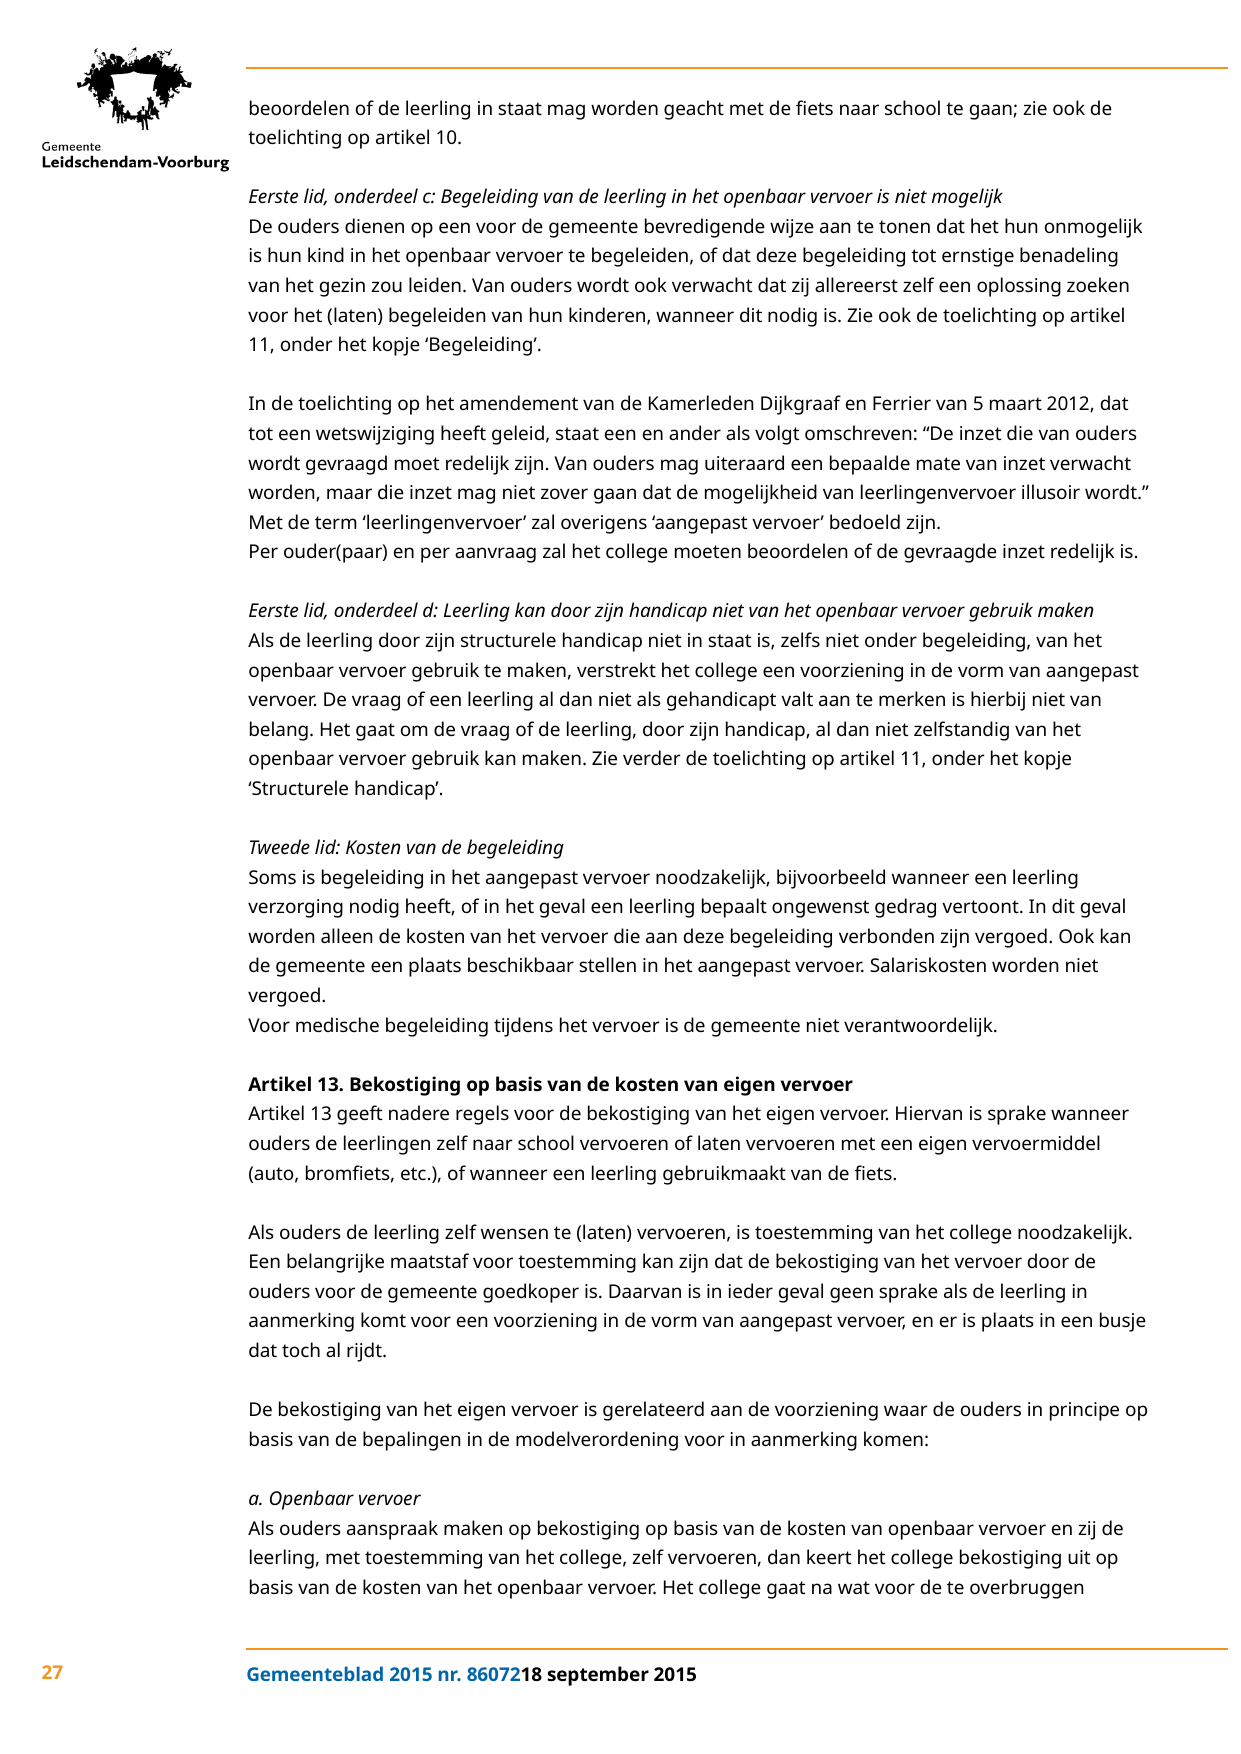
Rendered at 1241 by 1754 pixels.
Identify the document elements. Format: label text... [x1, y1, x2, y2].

picture [41, 47, 231, 172]
text beoordelen of de leerling in staat mag worden geacht met de fiets naar school te gaan; zie ook de toelichting op artikel 10. [248, 95, 1152, 150]
text De bekostiging van het eigen vervoer is gerelateerd aan de voorziening waar de ouders in principe op basis van de bepalingen in de modelverordening voor in aanmerking komen: [248, 1396, 1152, 1452]
text Tweede lid: Kosten van de begeleiding [248, 834, 1152, 860]
text Soms is begeleiding in het aangepast vervoer noodzakelijk, bijvoorbeeld wanneer een leerling verzorging nodig heeft, of in het geval een leerling bepaalt ongewenst gedrag vertoont. In dit geval worden alleen de kosten van het vervoer die aan deze begeleiding verbonden zijn vergoed. Ook kan de gemeente een plaats beschikbaar stellen in het aangepast vervoer. Salariskosten worden niet vergoed. [248, 864, 1152, 1008]
text Per ouder(paar) en per aanvraag zal het college moeten beoordelen of de gevraagde inzet redelijk is. [248, 538, 1152, 564]
text Als ouders aanspraak maken op bekostiging op basis van de kosten van openbaar vervoer en zij de leerling, met toestemming van het college, zelf vervoeren, dan keert het college bekostiging uit op basis van de kosten van het openbaar vervoer. Het college gaat na wat voor de te overbruggen [248, 1515, 1152, 1600]
text Als de leerling door zijn structurele handicap niet in staat is, zelfs niet onder begeleiding, van het openbaar vervoer gebruik te maken, verstrekt het college een voorziening in de vorm van aangepast vervoer. De vraag of een leerling al dan niet als gehandicapt valt aan te merken is hierbij niet van belang. Het gaat om de vraag of de leerling, door zijn handicap, al dan niet zelfstandig van het openbaar vervoer gebruik kan maken. Zie verder de toelichting op artikel 11, onder het kopje ‘Structurele handicap’. [248, 627, 1152, 801]
text Eerste lid, onderdeel d: Leerling kan door zijn handicap niet van het openbaar vervoer gebruik maken [248, 598, 1152, 623]
text Voor medische begeleiding tijdens het vervoer is de gemeente niet verantwoordelijk. [248, 1012, 1152, 1038]
text In de toelichting op het amendement van de Kamerleden Dijkgraaf en Ferrier van 5 maart 2012, dat tot een wetswijziging heeft geleid, staat een en ander als volgt omschreven: “De inzet die van ouders wordt gevraagd moet redelijk zijn. Van ouders mag uiteraard een bepaalde mate van inzet verwacht worden, maar die inzet mag niet zover gaan dat de mogelijkheid van leerlingenvervoer illusoir wordt.” [248, 391, 1152, 505]
text Artikel 13 geeft nadere regels voor de bekostiging van het eigen vervoer. Hiervan is sprake wanneer ouders de leerlingen zelf naar school vervoeren of laten vervoeren met een eigen vervoermiddel (auto, bromfiets, etc.), of wanneer een leerling gebruikmaakt van de fiets. [248, 1101, 1152, 1186]
text Artikel 13. Bekostiging op basis van de kosten van eigen vervoer [248, 1071, 1152, 1097]
text a. Openbaar vervoer [248, 1485, 1152, 1511]
text De ouders dienen op een voor de gemeente bevredigende wijze aan te tonen dat het hun onmogelijk is hun kind in het openbaar vervoer te begeleiden, of dat deze begeleiding tot ernstige benadeling van het gezin zou leiden. Van ouders wordt ook verwacht dat zij allereerst zelf een oplossing zoeken voor het (laten) begeleiden van hun kinderen, wanneer dit nodig is. Zie ook de toelichting op artikel 11, onder het kopje ‘Begeleiding’. [248, 213, 1152, 357]
text Eerste lid, onderdeel c: Begeleiding van de leerling in het openbaar vervoer is niet mogelijk [248, 183, 1152, 209]
text Met de term ‘leerlingenvervoer’ zal overigens ‘aangepast vervoer’ bedoeld zijn. [248, 509, 1152, 535]
text Als ouders de leerling zelf wensen te (laten) vervoeren, is toestemming van het college noodzakelijk. Een belangrijke maatstaf voor toestemming kan zijn dat de bekostiging van het vervoer door de ouders voor de gemeente goedkoper is. Daarvan is in ieder geval geen sprake als de leerling in aanmerking komt voor een voorziening in de vorm van aangepast vervoer, en er is plaats in een busje dat toch al rijdt. [248, 1219, 1152, 1363]
